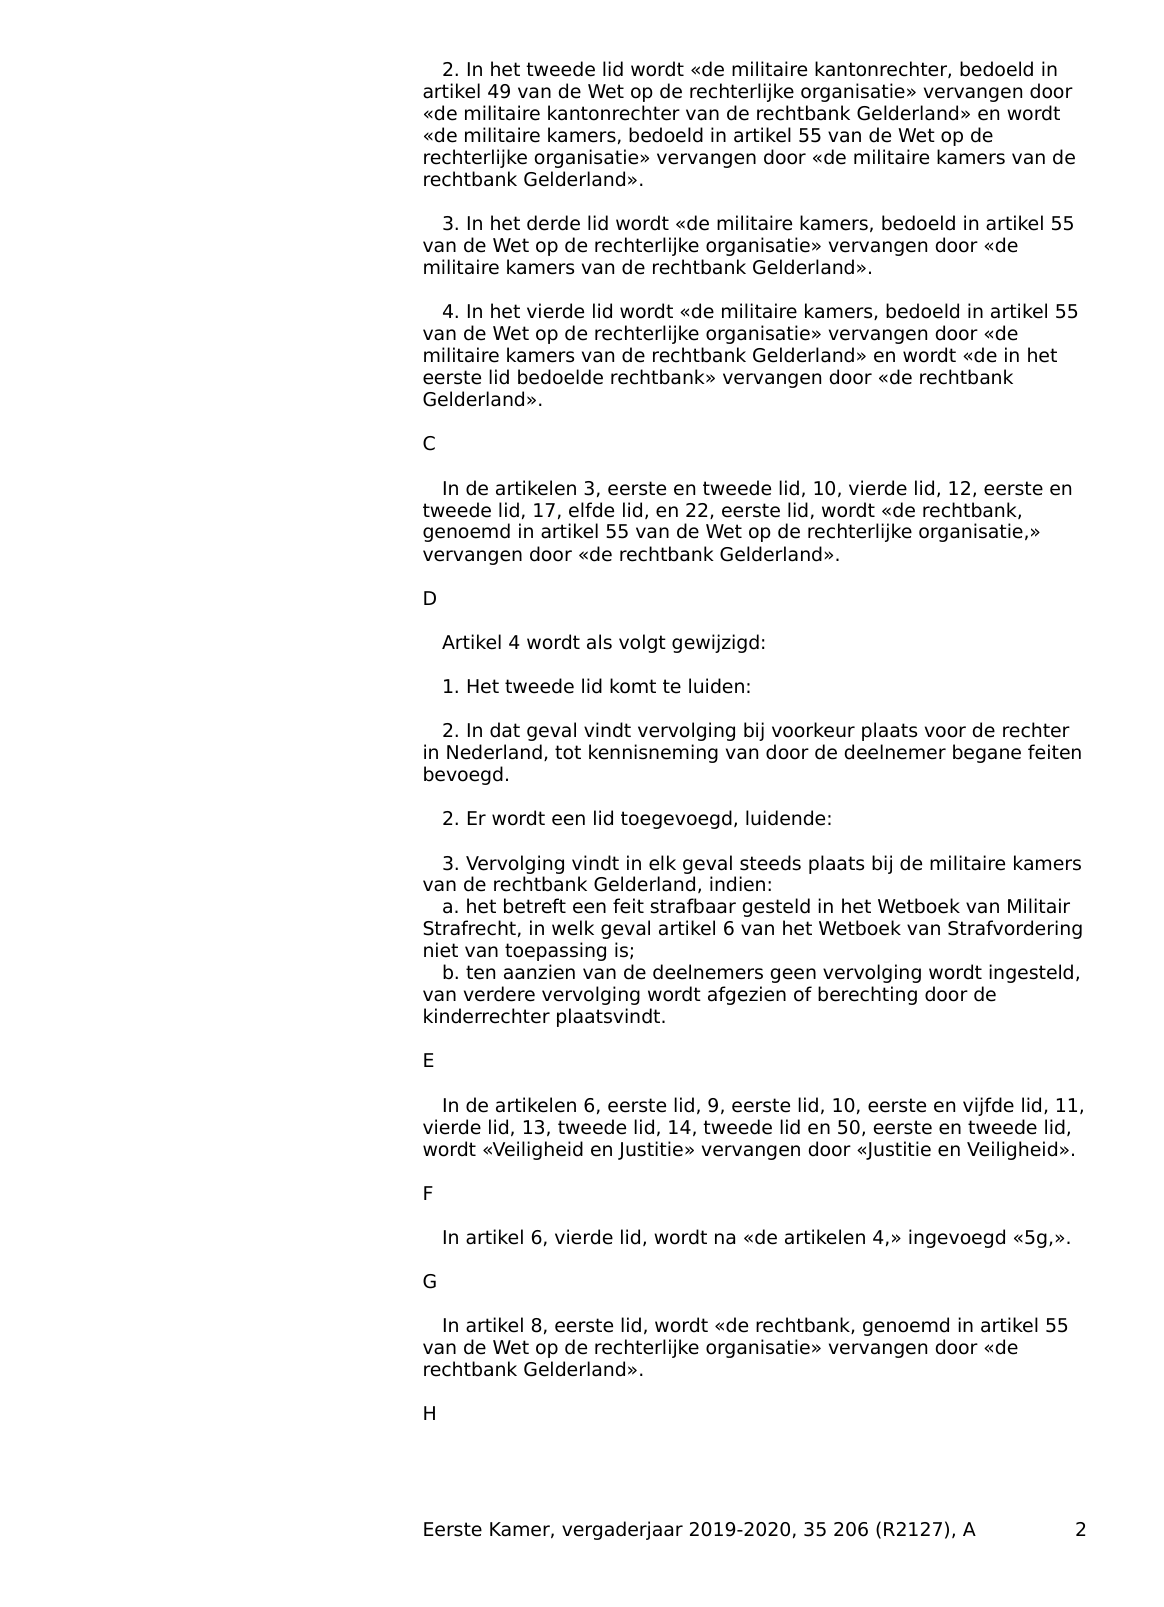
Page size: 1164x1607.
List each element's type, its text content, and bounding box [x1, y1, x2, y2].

text D [422, 588, 1087, 609]
text In artikel 8, eerste lid, wordt «de rechtbank, genoemd in artikel 55 van de Wet op de rechterlijke organisatie» vervangen door «de rechtbank Gelderland». [422, 1315, 1087, 1381]
text In artikel 6, vierde lid, wordt na «de artikelen 4,» ingevoegd «5g,». [422, 1227, 1087, 1249]
text H [422, 1403, 1087, 1425]
text 2. In het tweede lid wordt «de militaire kantonrechter, bedoeld in artikel 49 van de Wet op de rechterlijke organisatie» vervangen door «de militaire kantonrechter van de rechtbank Gelderland» en wordt «de militaire kamers, bedoeld in artikel 55 van de Wet op de rechterlijke organisatie» vervangen door «de militaire kamers van de rechtbank Gelderland». [422, 59, 1087, 191]
text F [422, 1183, 1087, 1205]
text C [422, 433, 1087, 455]
text 3. Vervolging vindt in elk geval steeds plaats bij de militaire kamers van de rechtbank Gelderland, indien: [422, 852, 1087, 896]
text b. ten aanzien van de deelnemers geen vervolging wordt ingesteld, van verdere vervolging wordt afgezien of berechting door de kinderrechter plaatsvindt. [422, 962, 1087, 1028]
text In de artikelen 6, eerste lid, 9, eerste lid, 10, eerste en vijfde lid, 11, vierde lid, 13, tweede lid, 14, tweede lid en 50, eerste en tweede lid, wordt «Veiligheid en Justitie» vervangen door «Justitie en Veiligheid». [422, 1094, 1087, 1161]
text In de artikelen 3, eerste en tweede lid, 10, vierde lid, 12, eerste en tweede lid, 17, elfde lid, en 22, eerste lid, wordt «de rechtbank, genoemd in artikel 55 van de Wet op de rechterlijke organisatie,» vervangen door «de rechtbank Gelderland». [422, 477, 1087, 565]
text Artikel 4 wordt als volgt gewijzigd: [422, 632, 1087, 654]
text 3. In het derde lid wordt «de militaire kamers, bedoeld in artikel 55 van de Wet op de rechterlijke organisatie» vervangen door «de militaire kamers van de rechtbank Gelderland». [422, 213, 1087, 279]
text a. het betreft een feit strafbaar gesteld in het Wetboek van Militair Strafrecht, in welk geval artikel 6 van het Wetboek van Strafvordering niet van toepassing is; [422, 896, 1087, 962]
text 2. In dat geval vindt vervolging bij voorkeur plaats voor de rechter in Nederland, tot kennisneming van door de deelnemer begane feiten bevoegd. [422, 720, 1087, 786]
text E [422, 1050, 1087, 1072]
text 1. Het tweede lid komt te luiden: [422, 676, 1087, 698]
text 2. Er wordt een lid toegevoegd, luidende: [422, 808, 1087, 830]
text 4. In het vierde lid wordt «de militaire kamers, bedoeld in artikel 55 van de Wet op de rechterlijke organisatie» vervangen door «de militaire kamers van de rechtbank Gelderland» en wordt «de in het eerste lid bedoelde rechtbank» vervangen door «de rechtbank Gelderland». [422, 301, 1087, 411]
text G [422, 1271, 1087, 1293]
